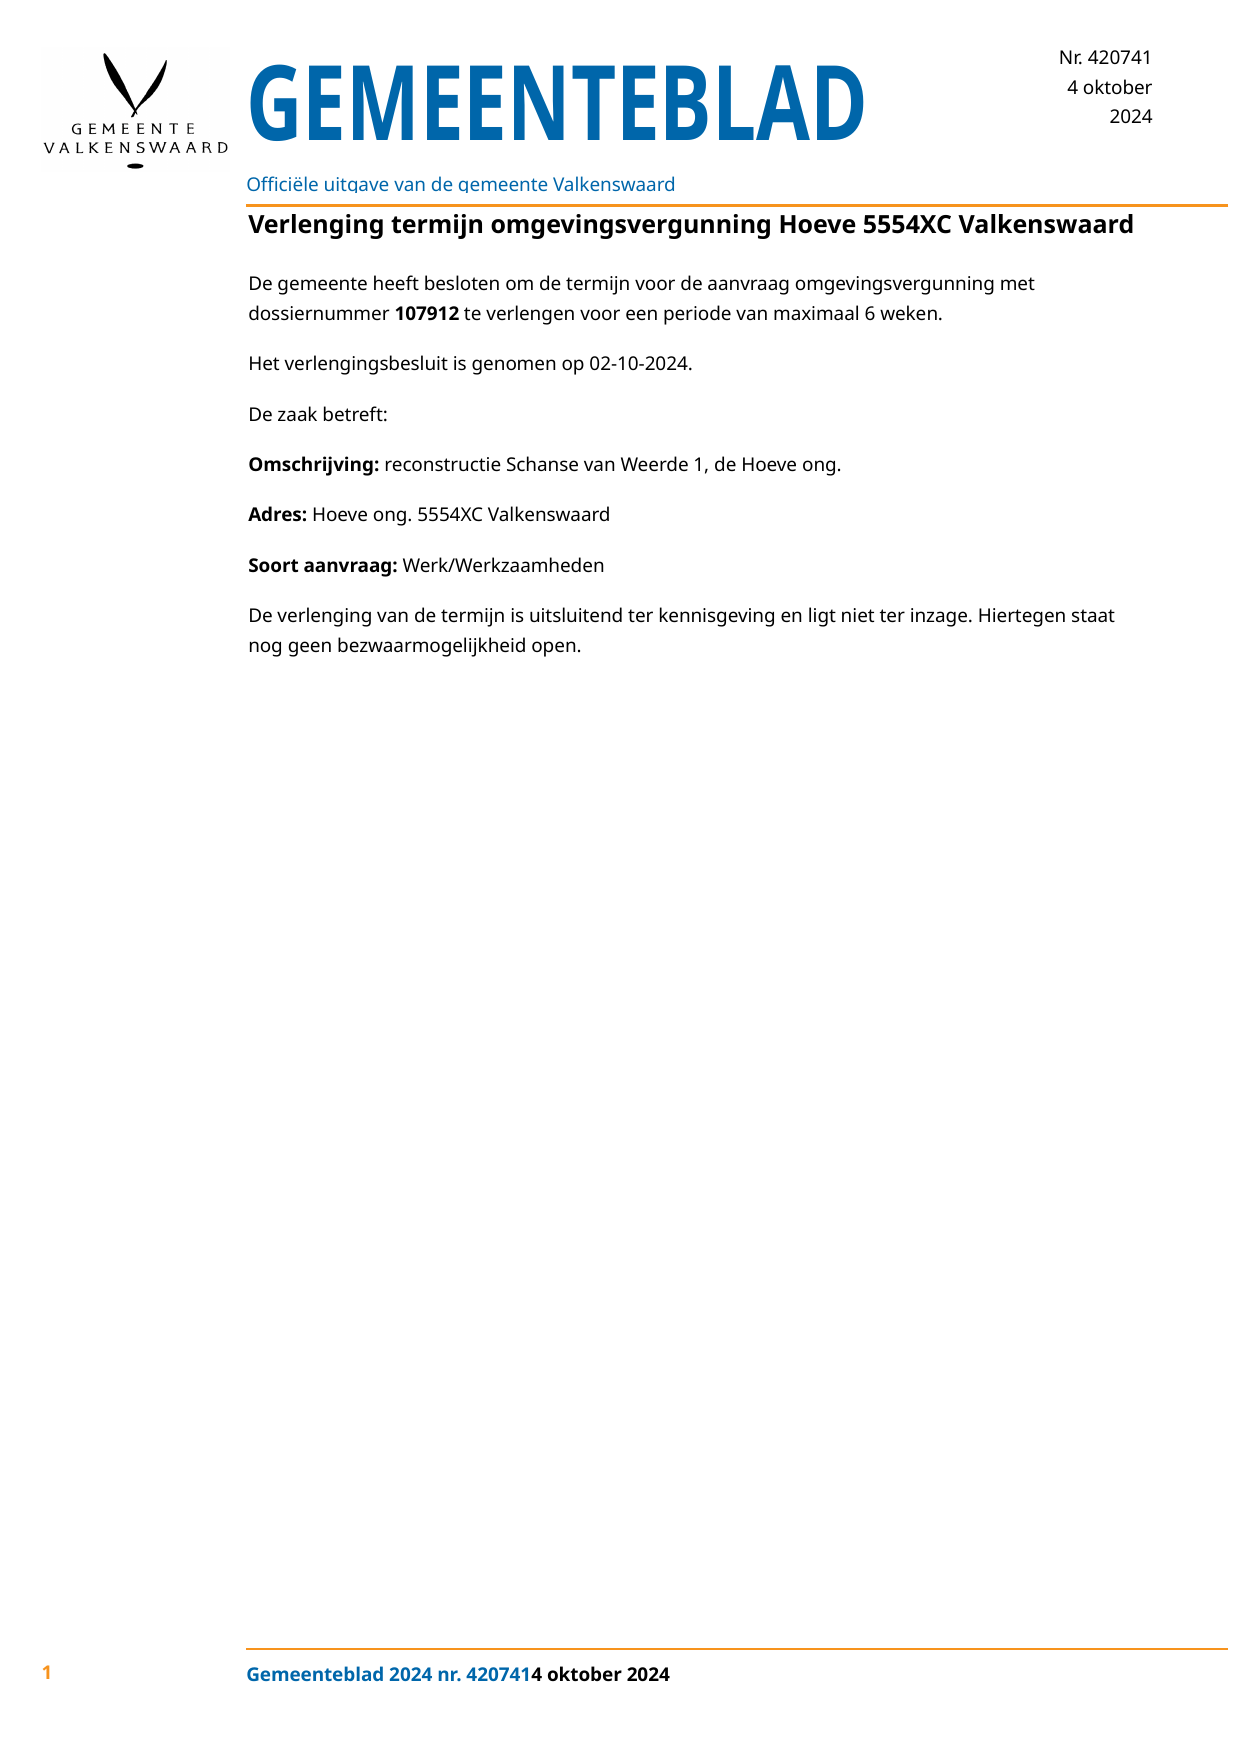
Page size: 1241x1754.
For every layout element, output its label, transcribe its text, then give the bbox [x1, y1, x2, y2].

text Adres: Hoeve ong. 5554XC Valkenswaard [248, 502, 1152, 527]
text Het verlengingsbesluit is genomen op 02-10-2024. [248, 350, 1152, 376]
text Soort aanvraag: Werk/Werkzaamheden [248, 552, 1152, 578]
picture [41, 47, 231, 172]
text Verlenging termijn omgevingsvergunning Hoeve 5554XC Valkenswaard [248, 207, 1152, 241]
text De verlenging van de termijn is uitsluitend ter kennisgeving en ligt niet ter inzage. Hiertegen staat nog geen bezwaarmogelijkheid open. [248, 602, 1152, 658]
text Omschrijving: reconstructie Schanse van Weerde 1, de Hoeve ong. [248, 451, 1152, 477]
text De gemeente heeft besloten om de termijn voor de aanvraag omgevingsvergunning met dossiernummer 107912 te verlengen voor een periode van maximaal 6 weken. [248, 270, 1152, 326]
text De zaak betreft: [248, 401, 1152, 426]
